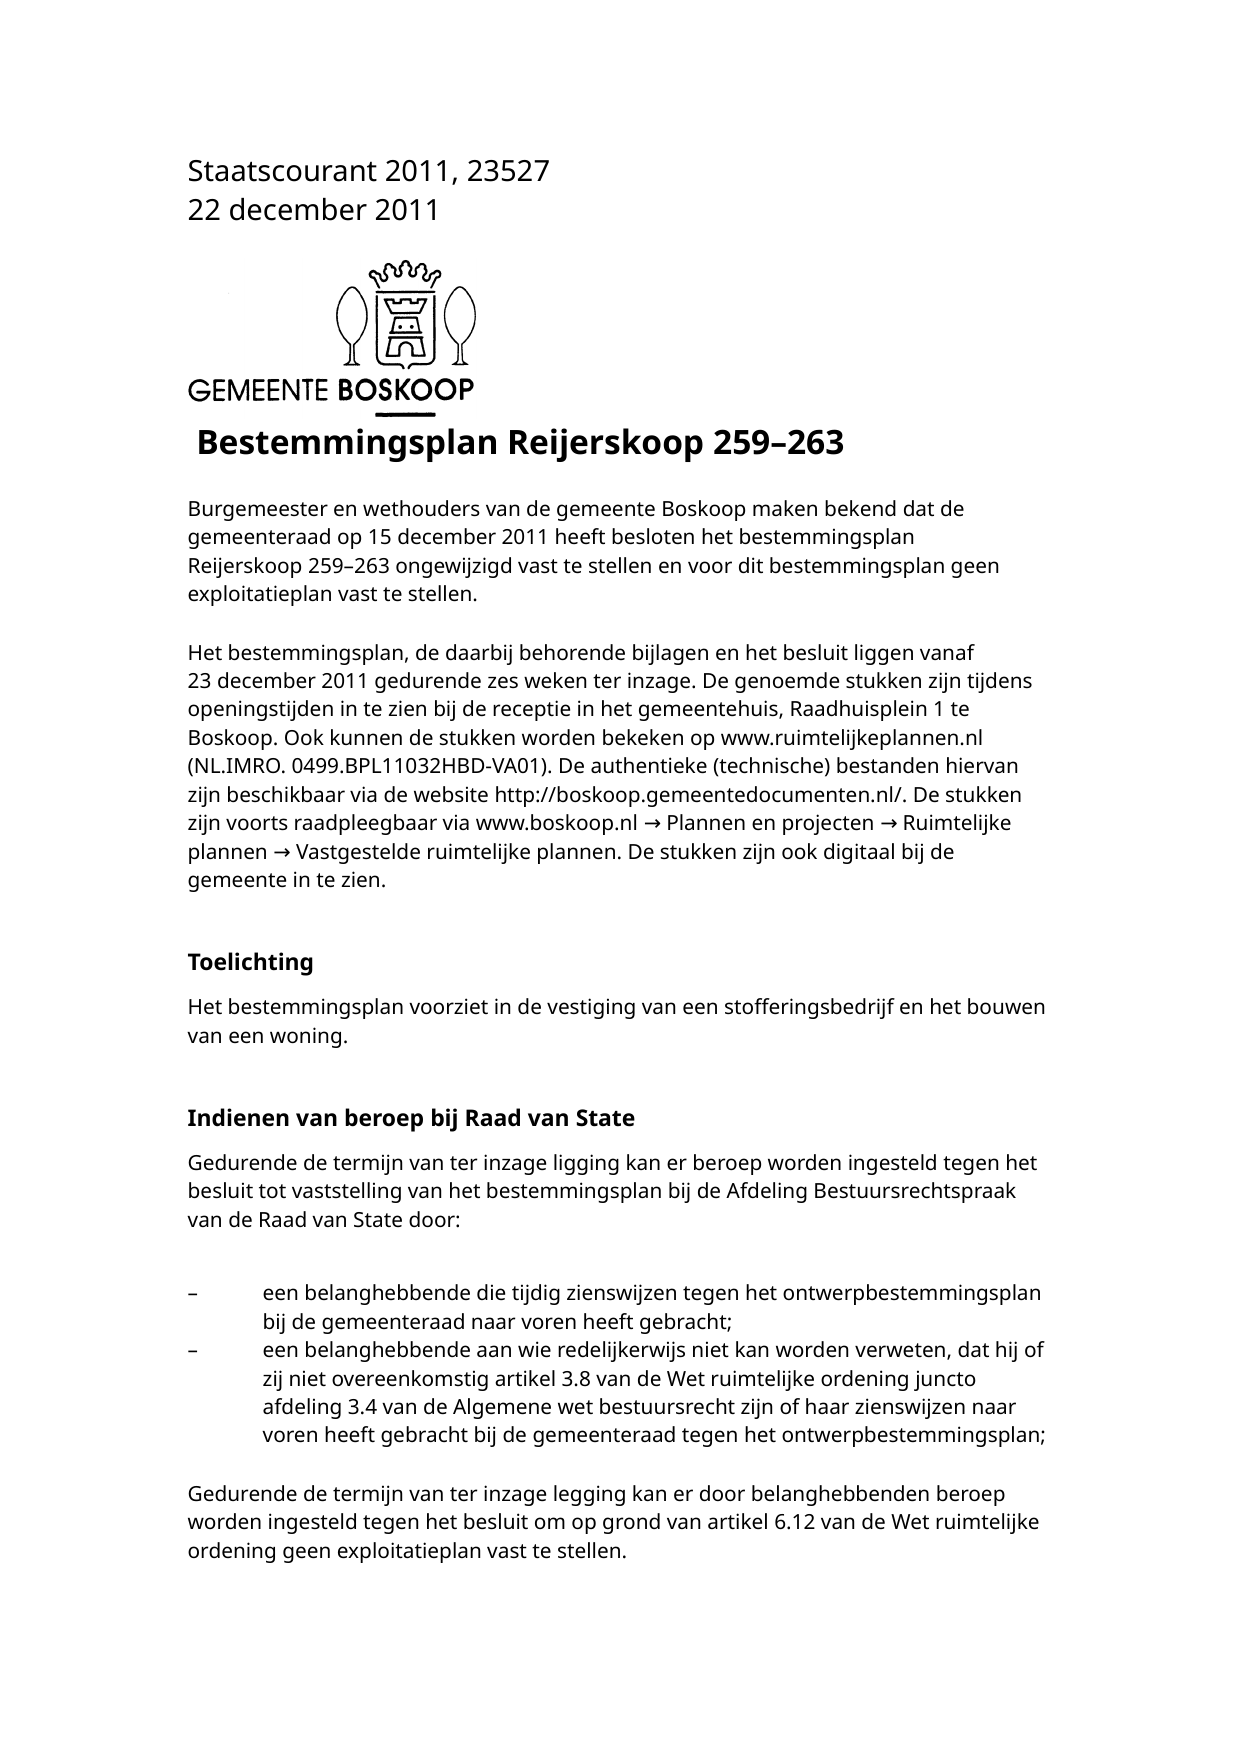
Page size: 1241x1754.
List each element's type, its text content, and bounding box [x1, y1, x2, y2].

text Staatscourant 2011, 23527 [187, 150, 1053, 190]
subtitle Bestemmingsplan Reijerskoop 259–263 [187, 271, 1053, 464]
subtitle Indienen van beroep bij Raad van State [187, 1102, 1053, 1133]
text Het bestemmingsplan voorziet in de vestiging van een stofferingsbedrijf en het bouwen van een woning. [187, 992, 1053, 1049]
text Het bestemmingsplan, de daarbij behorende bijlagen en het besluit liggen vanaf 23 december 2011 gedurende zes weken ter inzage. De genoemde stukken zijn tijdens openingstijden in te zien bij de receptie in het gemeentehuis, Raadhuisplein 1 te Boskoop. Ook kunnen de stukken worden bekeken op www.ruimtelijkeplannen.nl (NL.IMRO. 0499.BPL11032HBD-VA01). De authentieke (technische) bestanden hiervan zijn beschikbaar via de website http://boskoop.gemeentedocumenten.nl/. De stukken zijn voorts raadpleegbaar via www.boskoop.nl → Plannen en projecten → Ruimtelijke plannen → Vastgestelde ruimtelijke plannen. De stukken zijn ook digitaal bij de gemeente in te zien. [187, 638, 1053, 894]
picture [187, 258, 477, 419]
list een belanghebbende aan wie redelijkerwijs niet kan worden verweten, dat hij of zij niet overeenkomstig artikel 3.8 van de Wet ruimtelijke ordening juncto afdeling 3.4 van de Algemene wet bestuursrecht zijn of haar zienswijzen naar voren heeft gebracht bij de gemeenteraad tegen het ontwerpbestemmingsplan; [187, 1335, 1053, 1449]
subtitle Toelichting [187, 946, 1053, 977]
text Gedurende de termijn van ter inzage ligging kan er beroep worden ingesteld tegen het besluit tot vaststelling van het bestemmingsplan bij de Afdeling Bestuursrechtspraak van de Raad van State door: [187, 1148, 1053, 1233]
text 22 december 2011 [187, 190, 1053, 229]
text Burgemeester en wethouders van de gemeente Boskoop maken bekend dat de gemeenteraad op 15 december 2011 heeft besloten het bestemmingsplan Reijerskoop 259–263 ongewijzigd vast te stellen en voor dit bestemmingsplan geen exploitatieplan vast te stellen. [187, 494, 1053, 608]
list een belanghebbende die tijdig zienswijzen tegen het ontwerpbestemmingsplan bij de gemeenteraad naar voren heeft gebracht; [187, 1278, 1053, 1335]
text Gedurende de termijn van ter inzage legging kan er door belanghebbenden beroep worden ingesteld tegen het besluit om op grond van artikel 6.12 van de Wet ruimtelijke ordening geen exploitatieplan vast te stellen. [187, 1479, 1053, 1564]
